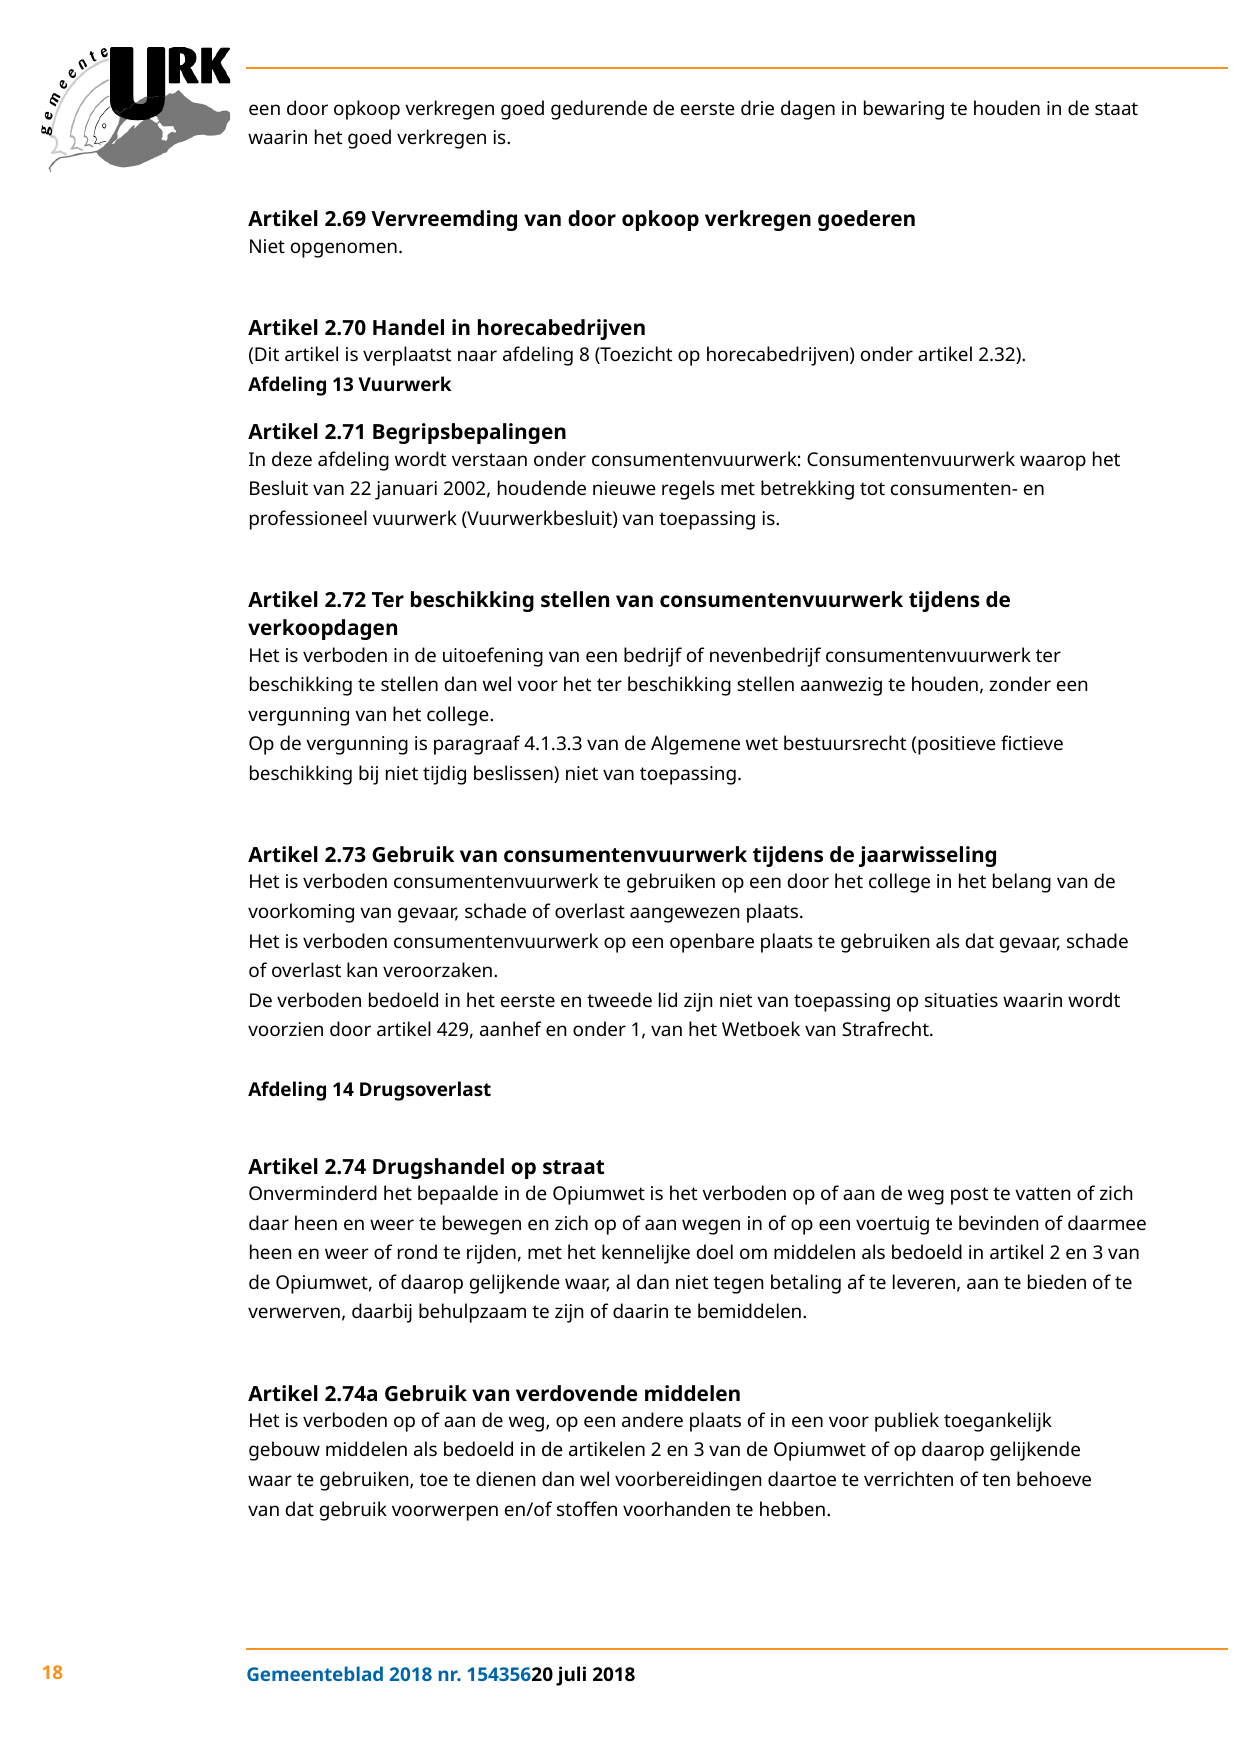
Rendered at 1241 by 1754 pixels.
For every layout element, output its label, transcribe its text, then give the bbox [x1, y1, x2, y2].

text Artikel 2.72 Ter beschikking stellen van consumentenvuurwerk tijdens de verkoopdagen [248, 585, 1152, 642]
text Artikel 2.74 Drugshandel op straat [248, 1152, 1152, 1180]
text Afdeling 14 Drugsoverlast [248, 1076, 1152, 1101]
text In deze afdeling wordt verstaan onder consumentenvuurwerk: Consumentenvuurwerk waarop het Besluit van 22 januari 2002, houdende nieuwe regels met betrekking tot consumenten- en professioneel vuurwerk (Vuurwerkbesluit) van toepassing is. [248, 446, 1152, 531]
text Afdeling 13 Vuurwerk [248, 371, 1152, 397]
text Op de vergunning is paragraaf 4.1.3.3 van de Algemene wet bestuursrecht (positieve fictieve beschikking bij niet tijdig beslissen) niet van toepassing. [248, 731, 1152, 786]
text Artikel 2.74a Gebruik van verdovende middelen [248, 1379, 1152, 1407]
text Niet opgenomen. [248, 233, 1152, 258]
text van dat gebruik voorwerpen en/of stoffen voorhanden te hebben. [248, 1496, 1152, 1522]
text een door opkoop verkregen goed gedurende de eerste drie dagen in bewaring te houden in de staat waarin het goed verkregen is. [248, 95, 1152, 150]
text gebouw middelen als bedoeld in de artikelen 2 en 3 van de Opiumwet of op daarop gelijkende [248, 1437, 1152, 1462]
text Het is verboden in de uitoefening van een bedrijf of nevenbedrijf consumentenvuurwerk ter beschikking te stellen dan wel voor het ter beschikking stellen aanwezig te houden, zonder een vergunning van het college. [248, 642, 1152, 727]
text waar te gebruiken, toe te dienen dan wel voorbereidingen daartoe te verrichten of ten behoeve [248, 1466, 1152, 1492]
text Het is verboden consumentenvuurwerk op een openbare plaats te gebruiken als dat gevaar, schade of overlast kan veroorzaken. [248, 928, 1152, 983]
text Artikel 2.69 Vervreemding van door opkoop verkregen goederen [248, 204, 1152, 233]
text Het is verboden consumentenvuurwerk te gebruiken op een door het college in het belang van de voorkoming van gevaar, schade of overlast aangewezen plaats. [248, 869, 1152, 924]
text Het is verboden op of aan de weg, op een andere plaats of in een voor publiek toegankelijk [248, 1407, 1152, 1433]
text (Dit artikel is verplaatst naar afdeling 8 (Toezicht op horecabedrijven) onder artikel 2.32). [248, 341, 1152, 367]
text Onverminderd het bepaalde in de Opiumwet is het verboden op of aan de weg post te vatten of zich daar heen en weer te bewegen en zich op of aan wegen in of op een voertuig te bevinden of daarmee heen en weer of rond te rijden, met het kennelijke doel om middelen als bedoeld in artikel 2 en 3 van de Opiumwet, of daarop gelijkende waar, al dan niet tegen betaling af te leveren, aan te bieden of te verwerven, daarbij behulpzaam te zijn of daarin te bemiddelen. [248, 1180, 1152, 1324]
text De verboden bedoeld in het eerste en tweede lid zijn niet van toepassing op situaties waarin wordt voorzien door artikel 429, aanhef en onder 1, van het Wetboek van Strafrecht. [248, 987, 1152, 1042]
text Artikel 2.71 Begripsbepalingen [248, 417, 1152, 446]
text Artikel 2.70 Handel in horecabedrijven [248, 313, 1152, 341]
picture [41, 47, 231, 172]
text Artikel 2.73 Gebruik van consumentenvuurwerk tijdens de jaarwisseling [248, 840, 1152, 869]
